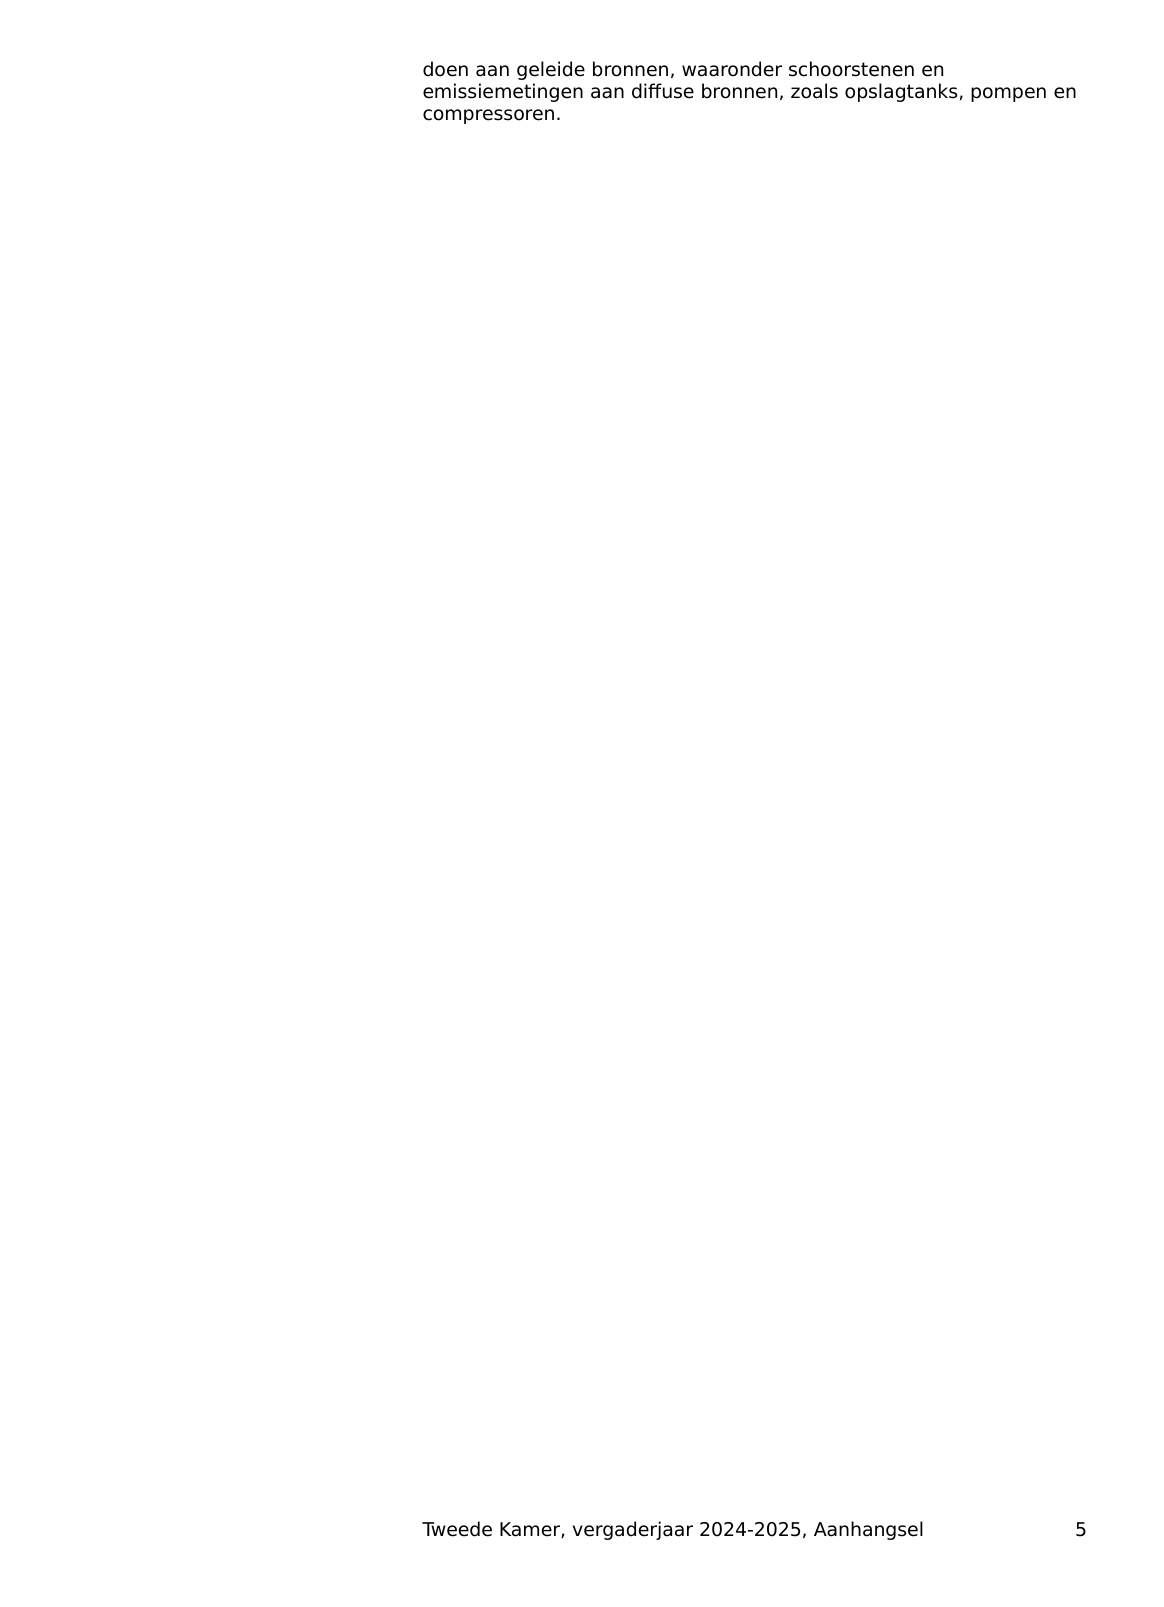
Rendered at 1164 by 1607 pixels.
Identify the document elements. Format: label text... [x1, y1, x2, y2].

text doen aan geleide bronnen, waaronder schoorstenen en emissiemetingen aan diffuse bronnen, zoals opslagtanks, pompen en compressoren. [422, 59, 1087, 125]
